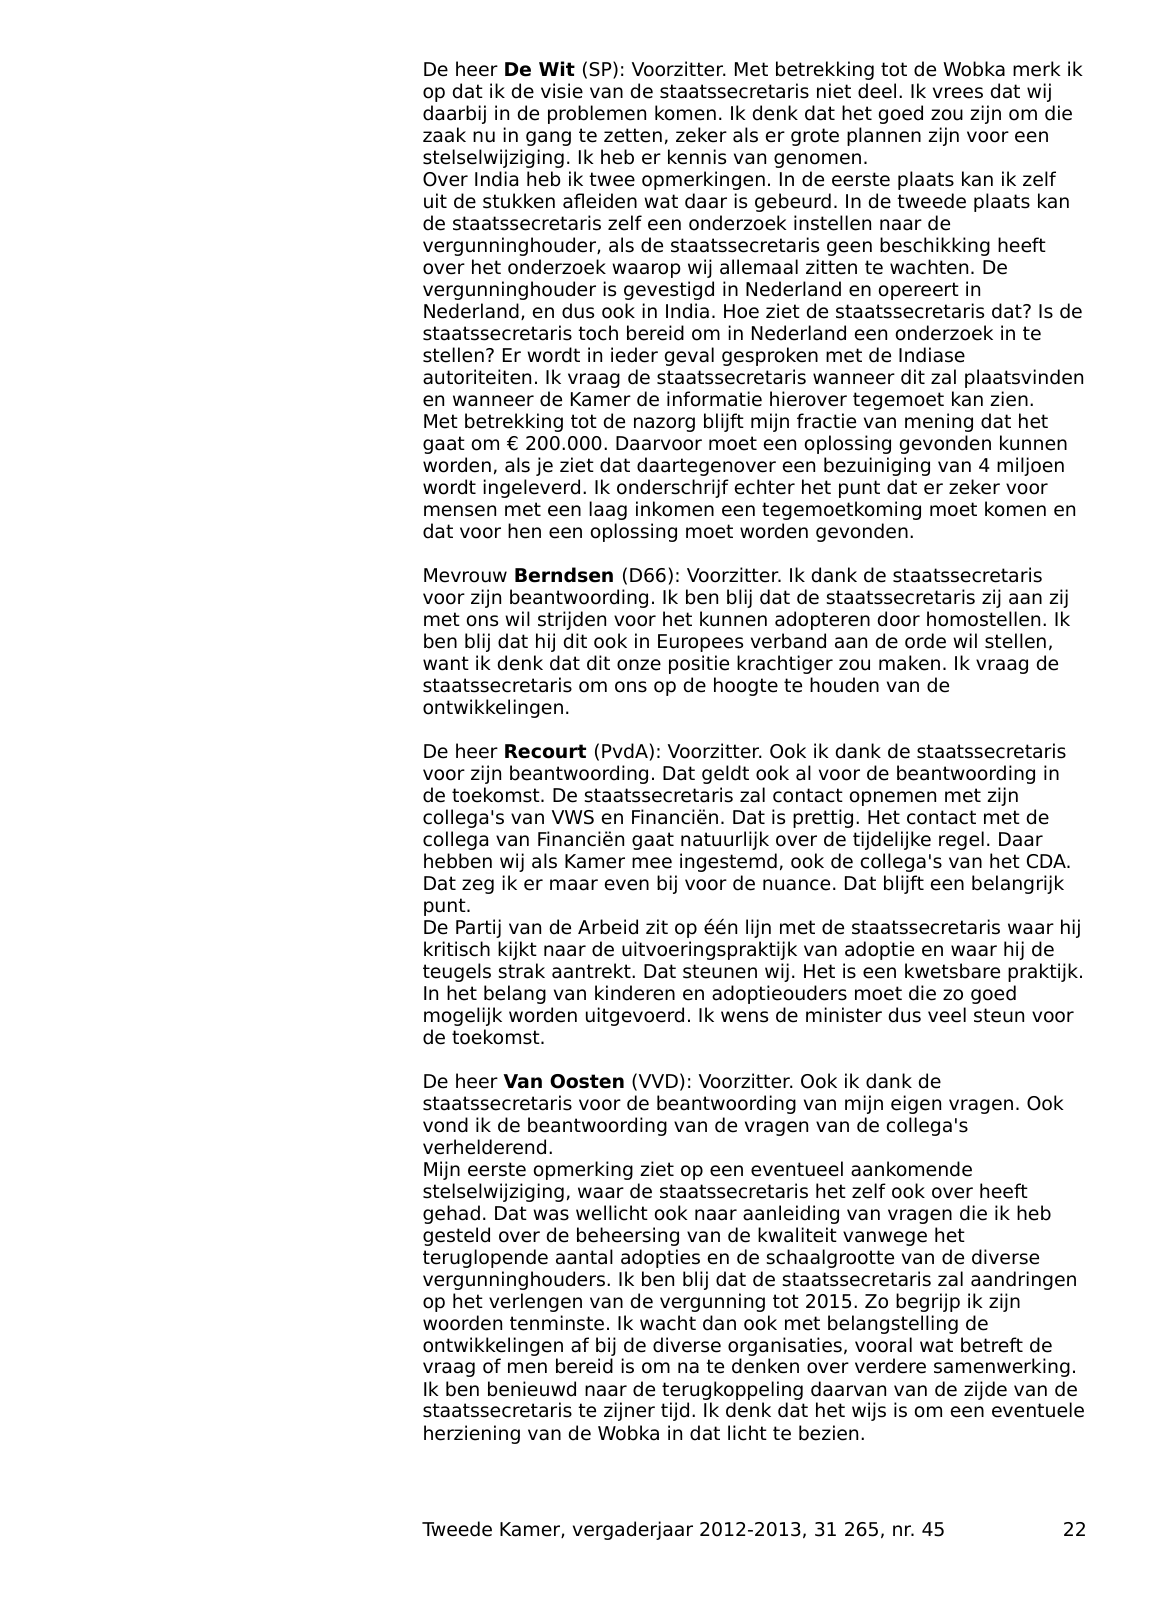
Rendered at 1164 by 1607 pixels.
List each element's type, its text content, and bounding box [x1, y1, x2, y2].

text De heer De Wit (SP): Voorzitter. Met betrekking tot de Wobka merk ik op dat ik de visie van de staatssecretaris niet deel. Ik vrees dat wij daarbij in de problemen komen. Ik denk dat het goed zou zijn om die zaak nu in gang te zetten, zeker als er grote plannen zijn voor een stelselwijziging. Ik heb er kennis van genomen. [422, 59, 1087, 169]
text De heer Recourt (PvdA): Voorzitter. Ook ik dank de staatssecretaris voor zijn beantwoording. Dat geldt ook al voor de beantwoording in de toekomst. De staatssecretaris zal contact opnemen met zijn collega's van VWS en Financiën. Dat is prettig. Het contact met de collega van Financiën gaat natuurlijk over de tijdelijke regel. Daar hebben wij als Kamer mee ingestemd, ook de collega's van het CDA. Dat zeg ik er maar even bij voor de nuance. Dat blijft een belangrijk punt. [422, 741, 1087, 917]
text Met betrekking tot de nazorg blijft mijn fractie van mening dat het gaat om € 200.000. Daarvoor moet een oplossing gevonden kunnen worden, als je ziet dat daartegenover een bezuiniging van 4 miljoen wordt ingeleverd. Ik onderschrijf echter het punt dat er zeker voor mensen met een laag inkomen een tegemoetkoming moet komen en dat voor hen een oplossing moet worden gevonden. [422, 411, 1087, 543]
text De Partij van de Arbeid zit op één lijn met de staatssecretaris waar hij kritisch kijkt naar de uitvoeringspraktijk van adoptie en waar hij de teugels strak aantrekt. Dat steunen wij. Het is een kwetsbare praktijk. In het belang van kinderen en adoptieouders moet die zo goed mogelijk worden uitgevoerd. Ik wens de minister dus veel steun voor de toekomst. [422, 917, 1087, 1048]
text Over India heb ik twee opmerkingen. In de eerste plaats kan ik zelf uit de stukken afleiden wat daar is gebeurd. In de tweede plaats kan de staatssecretaris zelf een onderzoek instellen naar de vergunninghouder, als de staatssecretaris geen beschikking heeft over het onderzoek waarop wij allemaal zitten te wachten. De vergunninghouder is gevestigd in Nederland en opereert in Nederland, en dus ook in India. Hoe ziet de staatssecretaris dat? Is de staatssecretaris toch bereid om in Nederland een onderzoek in te stellen? Er wordt in ieder geval gesproken met de Indiase autoriteiten. Ik vraag de staatssecretaris wanneer dit zal plaatsvinden en wanneer de Kamer de informatie hierover tegemoet kan zien. [422, 169, 1087, 411]
text Mevrouw Berndsen (D66): Voorzitter. Ik dank de staatssecretaris voor zijn beantwoording. Ik ben blij dat de staatssecretaris zij aan zij met ons wil strijden voor het kunnen adopteren door homostellen. Ik ben blij dat hij dit ook in Europees verband aan de orde wil stellen, want ik denk dat dit onze positie krachtiger zou maken. Ik vraag de staatssecretaris om ons op de hoogte te houden van de ontwikkelingen. [422, 565, 1087, 719]
text De heer Van Oosten (VVD): Voorzitter. Ook ik dank de staatssecretaris voor de beantwoording van mijn eigen vragen. Ook vond ik de beantwoording van de vragen van de collega's verhelderend. [422, 1071, 1087, 1159]
text Mijn eerste opmerking ziet op een eventueel aankomende stelselwijziging, waar de staatssecretaris het zelf ook over heeft gehad. Dat was wellicht ook naar aanleiding van vragen die ik heb gesteld over de beheersing van de kwaliteit vanwege het teruglopende aantal adopties en de schaalgrootte van de diverse vergunninghouders. Ik ben blij dat de staatssecretaris zal aandringen op het verlengen van de vergunning tot 2015. Zo begrijp ik zijn woorden tenminste. Ik wacht dan ook met belangstelling de ontwikkelingen af bij de diverse organisaties, vooral wat betreft de vraag of men bereid is om na te denken over verdere samenwerking. Ik ben benieuwd naar de terugkoppeling daarvan van de zijde van de staatssecretaris te zijner tijd. Ik denk dat het wijs is om een eventuele herziening van de Wobka in dat licht te bezien. [422, 1159, 1087, 1444]
